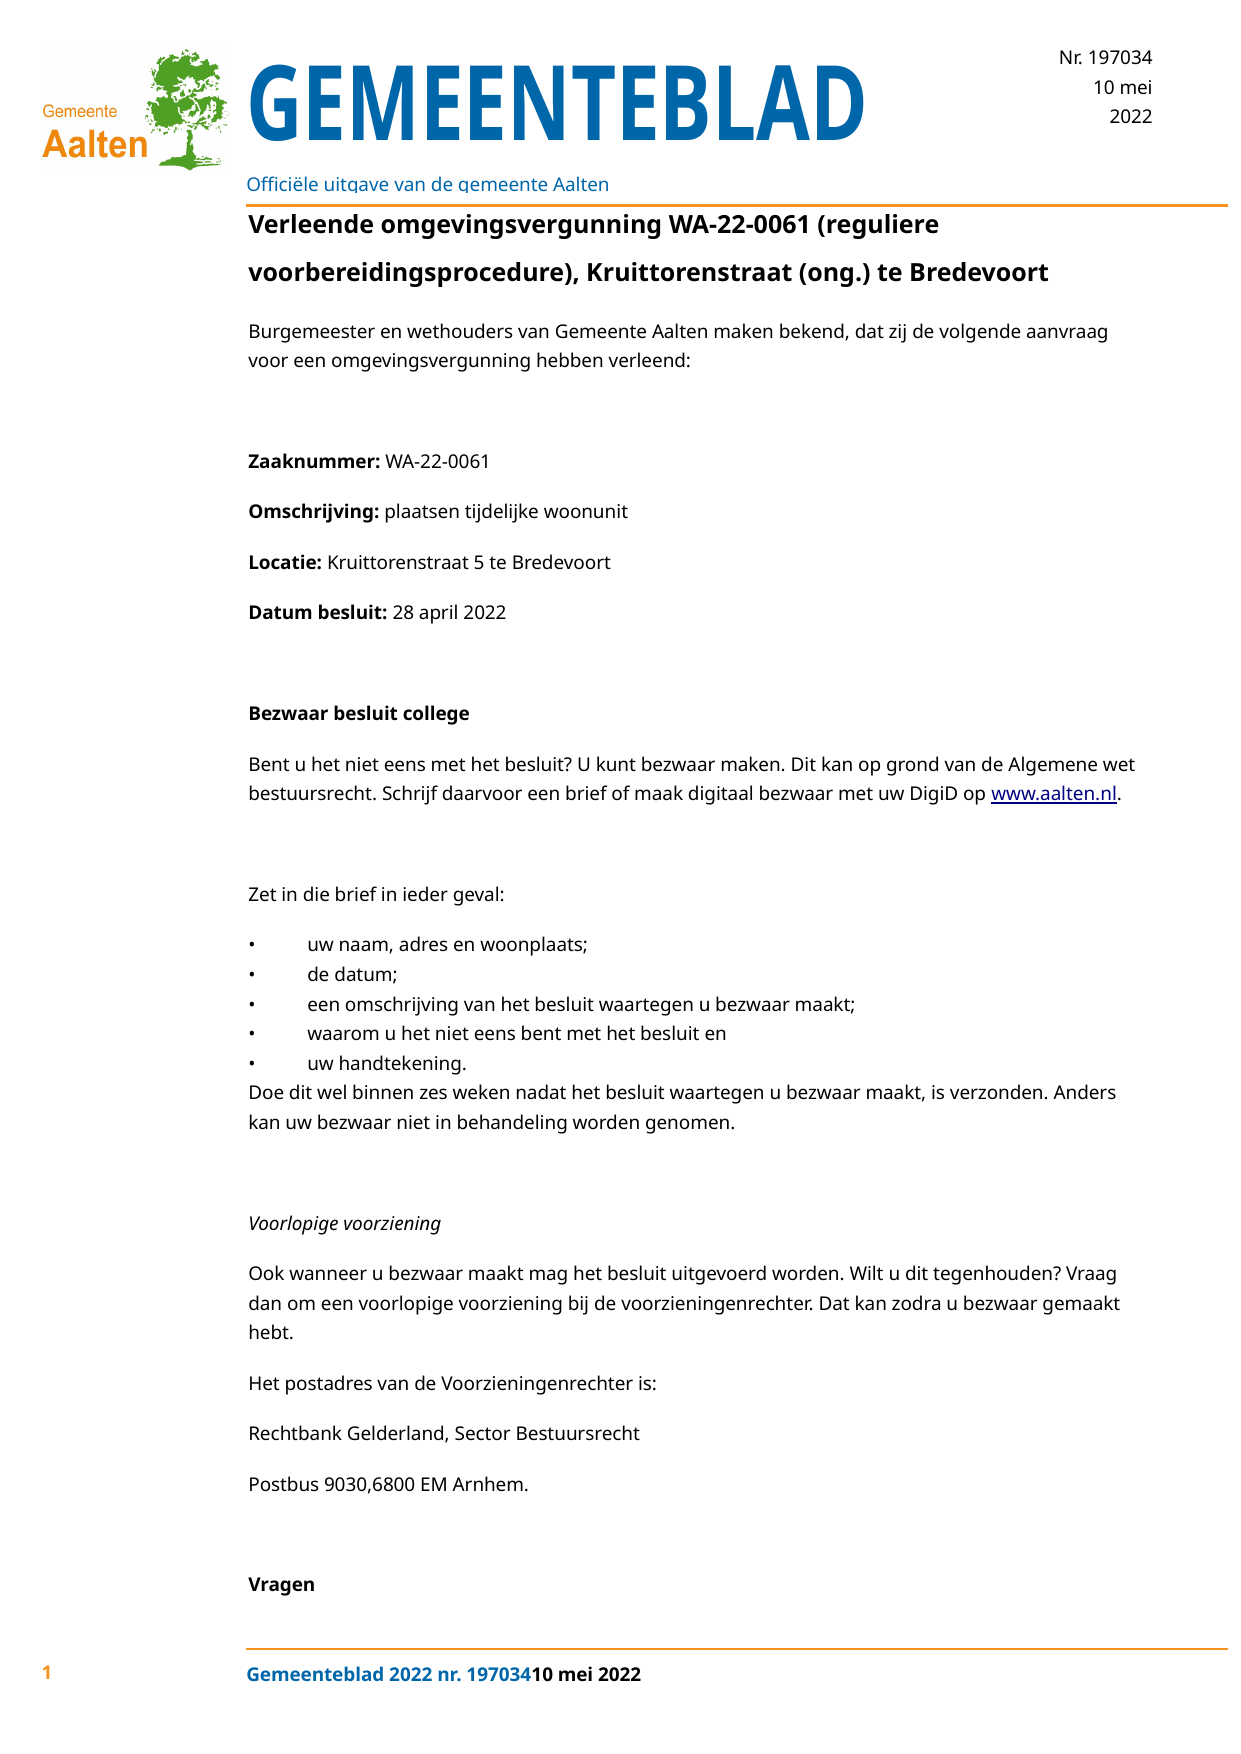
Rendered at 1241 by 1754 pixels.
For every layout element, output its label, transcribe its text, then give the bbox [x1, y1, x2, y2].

list uw handtekening. [248, 1050, 1152, 1076]
text Rechtbank Gelderland, Sector Bestuursrecht [248, 1420, 1152, 1446]
text Postbus 9030,6800 EM Arnhem. [248, 1471, 1152, 1497]
text Datum besluit: 28 april 2022 [248, 599, 1152, 625]
text Omschrijving: plaatsen tijdelijke woonunit [248, 499, 1152, 524]
list de datum; [248, 961, 1152, 987]
text Zaaknummer: WA-22-0061 [248, 448, 1152, 474]
text Vragen [248, 1572, 1152, 1597]
text Zet in die brief in ieder geval: [248, 881, 1152, 907]
list uw naam, adres en woonplaats; [248, 932, 1152, 957]
list waarom u het niet eens bent met het besluit en [248, 1020, 1152, 1046]
text Bezwaar besluit college [248, 700, 1152, 726]
text Verleende omgevingsvergunning WA-22-0061 (reguliere voorbereidingsprocedure), Kruittorenstraat (ong.) te Bredevoort [248, 207, 1152, 288]
text Doe dit wel binnen zes weken nadat het besluit waartegen u bezwaar maakt, is verzonden. Anders kan uw bezwaar niet in behandeling worden genomen. [248, 1079, 1152, 1135]
text Ook wanneer u bezwaar maakt mag het besluit uitgevoerd worden. Wilt u dit tegenhouden? Vraag dan om een voorlopige voorziening bij de voorzieningenrechter. Dat kan zodra u bezwaar gemaakt hebt. [248, 1260, 1152, 1345]
picture [41, 47, 231, 172]
text Voorlopige voorziening [248, 1210, 1152, 1236]
text Bent u het niet eens met het besluit? U kunt bezwaar maken. Dit kan op grond van de Algemene wet bestuursrecht. Schrijf daarvoor een brief of maak digitaal bezwaar met uw DigiD op www.aalten.nl. [248, 751, 1152, 806]
text Burgemeester en wethouders van Gemeente Aalten maken bekend, dat zij de volgende aanvraag voor een omgevingsvergunning hebben verleend: [248, 318, 1152, 373]
text Locatie: Kruittorenstraat 5 te Bredevoort [248, 549, 1152, 575]
list een omschrijving van het besluit waartegen u bezwaar maakt; [248, 991, 1152, 1017]
text Het postadres van de Voorzieningenrechter is: [248, 1370, 1152, 1396]
